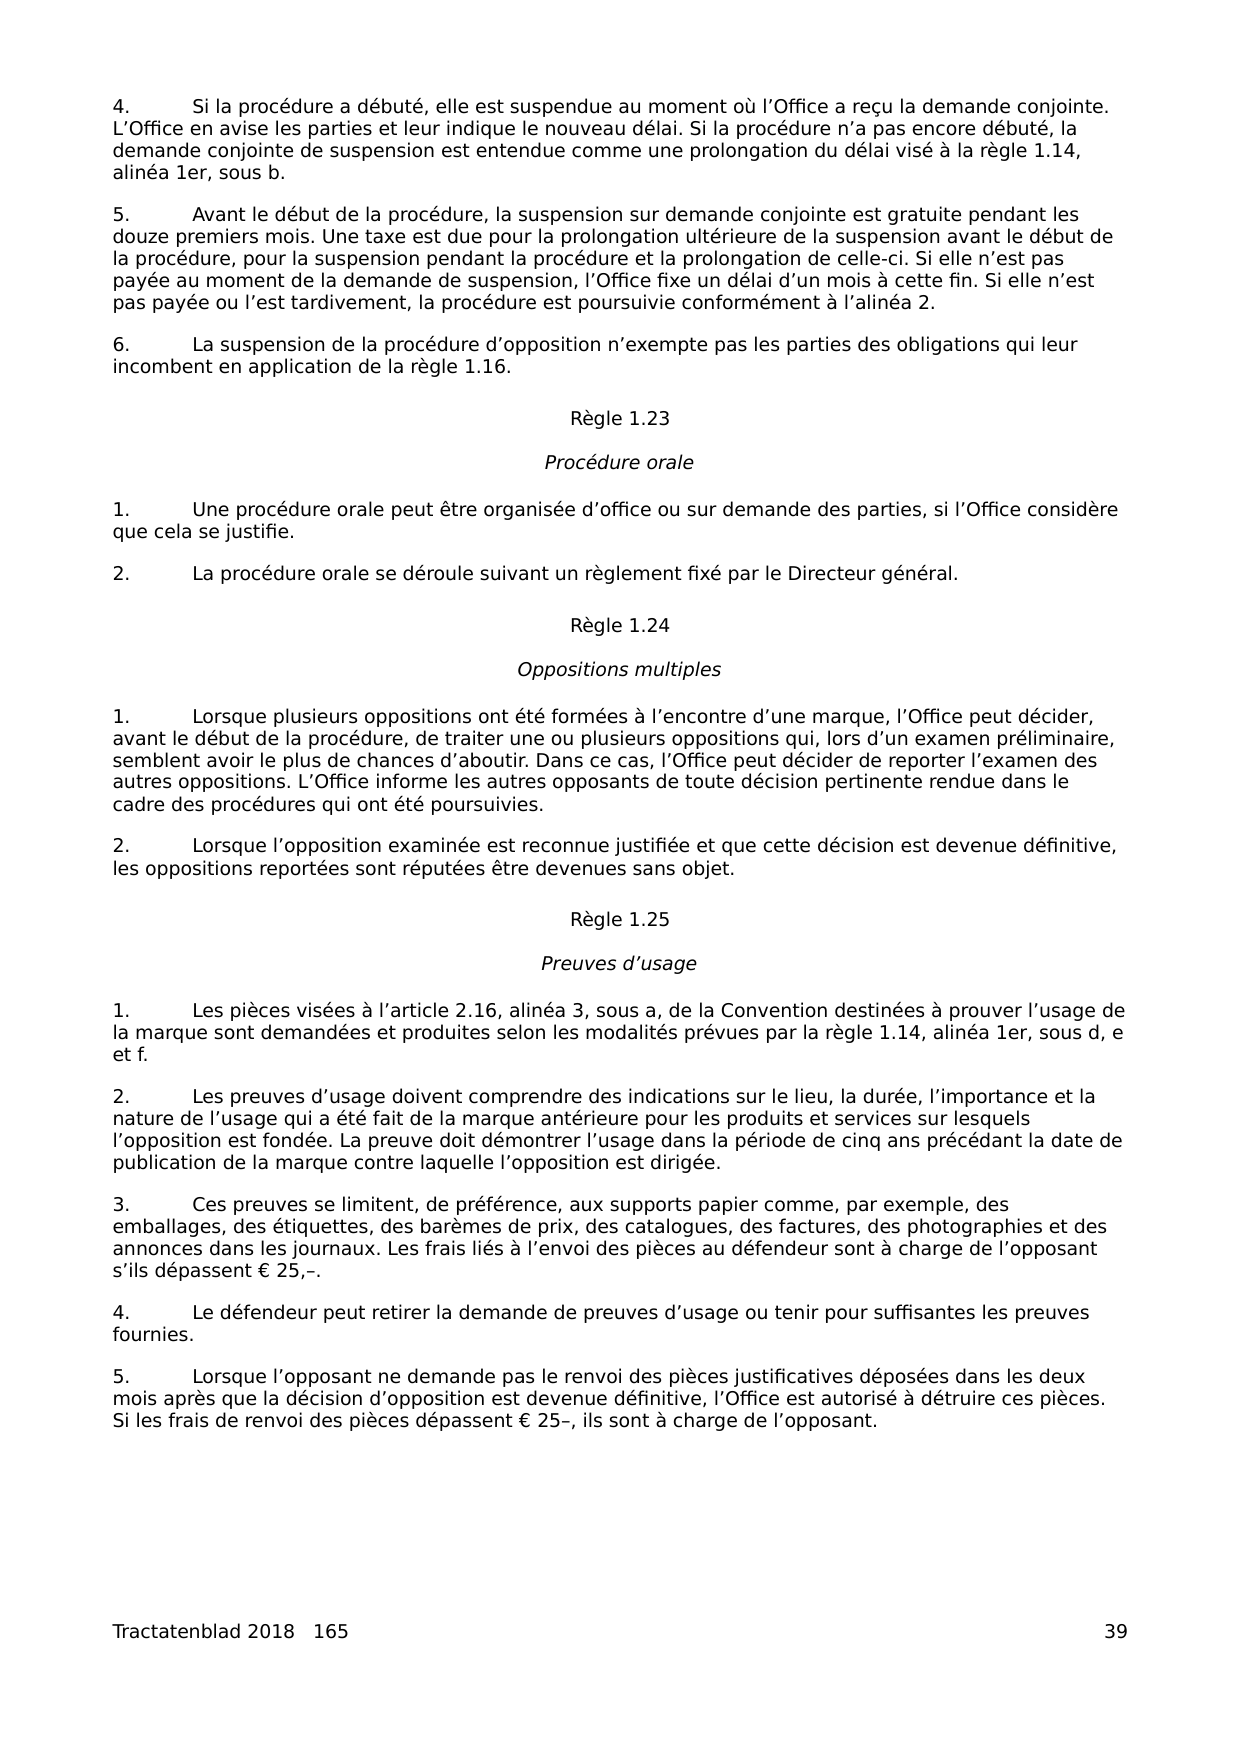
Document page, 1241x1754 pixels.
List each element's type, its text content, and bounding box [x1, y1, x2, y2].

text 5. Lorsque l’opposant ne demande pas le renvoi des pièces justificatives déposées dans les deux mois après que la décision d’opposition est devenue définitive, l’Office est autorisé à détruire ces pièces. Si les frais de renvoi des pièces dépassent € 25–, ils sont à charge de l’opposant. [112, 1366, 1128, 1432]
text 1. Lorsque plusieurs oppositions ont été formées à l’encontre d’une marque, l’Office peut décider, avant le début de la procédure, de traiter une ou plusieurs oppositions qui, lors d’un examen préliminaire, semblent avoir le plus de chances d’aboutir. Dans ce cas, l’Office peut décider de reporter l’examen des autres oppositions. L’Office informe les autres opposants de toute décision pertinente rendue dans le cadre des procédures qui ont été poursuivies. [112, 706, 1128, 815]
text 1. Les pièces visées à l’article 2.16, alinéa 3, sous a, de la Convention destinées à prouver l’usage de la marque sont demandées et produites selon les modalités prévues par la règle 1.14, alinéa 1er, sous d, e et f. [112, 1000, 1128, 1066]
text 2. Les preuves d’usage doivent comprendre des indications sur le lieu, la durée, l’importance et la nature de l’usage qui a été fait de la marque antérieure pour les produits et services sur lesquels l’opposition est fondée. La preuve doit démontrer l’usage dans la période de cinq ans précédant la date de publication de la marque contre laquelle l’opposition est dirigée. [112, 1086, 1128, 1174]
subtitle Règle 1.25 Preuves d’usage [112, 909, 1128, 975]
text 6. La suspension de la procédure d’opposition n’exempte pas les parties des obligations qui leur incombent en application de la règle 1.16. [112, 334, 1128, 378]
text 1. Une procédure orale peut être organisée d’office ou sur demande des parties, si l’Office considère que cela se justifie. [112, 499, 1128, 543]
text 2. Lorsque l’opposition examinée est reconnue justifiée et que cette décision est devenue définitive, les oppositions reportées sont réputées être devenues sans objet. [112, 835, 1128, 879]
text 4. Le défendeur peut retirer la demande de preuves d’usage ou tenir pour suffisantes les preuves fournies. [112, 1302, 1128, 1346]
subtitle Règle 1.24 Oppositions multiples [112, 614, 1128, 681]
text 4. Si la procédure a débuté, elle est suspendue au moment où l’Office a reçu la demande conjointe. L’Office en avise les parties et leur indique le nouveau délai. Si la procédure n’a pas encore débuté, la demande conjointe de suspension est entendue comme une prolongation du délai visé à la règle 1.14, alinéa 1er, sous b. [112, 96, 1128, 184]
text 2. La procédure orale se déroule suivant un règlement fixé par le Directeur général. [112, 563, 1128, 584]
text 3. Ces preuves se limitent, de préférence, aux supports papier comme, par exemple, des emballages, des étiquettes, des barèmes de prix, des catalogues, des factures, des photographies et des annonces dans les journaux. Les frais liés à l’envoi des pièces au défendeur sont à charge de l’opposant s’ils dépassent € 25,–. [112, 1194, 1128, 1282]
text 5. Avant le début de la procédure, la suspension sur demande conjointe est gratuite pendant les douze premiers mois. Une taxe est due pour la prolongation ultérieure de la suspension avant le début de la procédure, pour la suspension pendant la procédure et la prolongation de celle-ci. Si elle n’est pas payée au moment de la demande de suspension, l’Office fixe un délai d’un mois à cette fin. Si elle n’est pas payée ou l’est tardivement, la procédure est poursuivie conformément à l’alinéa 2. [112, 204, 1128, 314]
subtitle Règle 1.23 Procédure orale [112, 408, 1128, 474]
